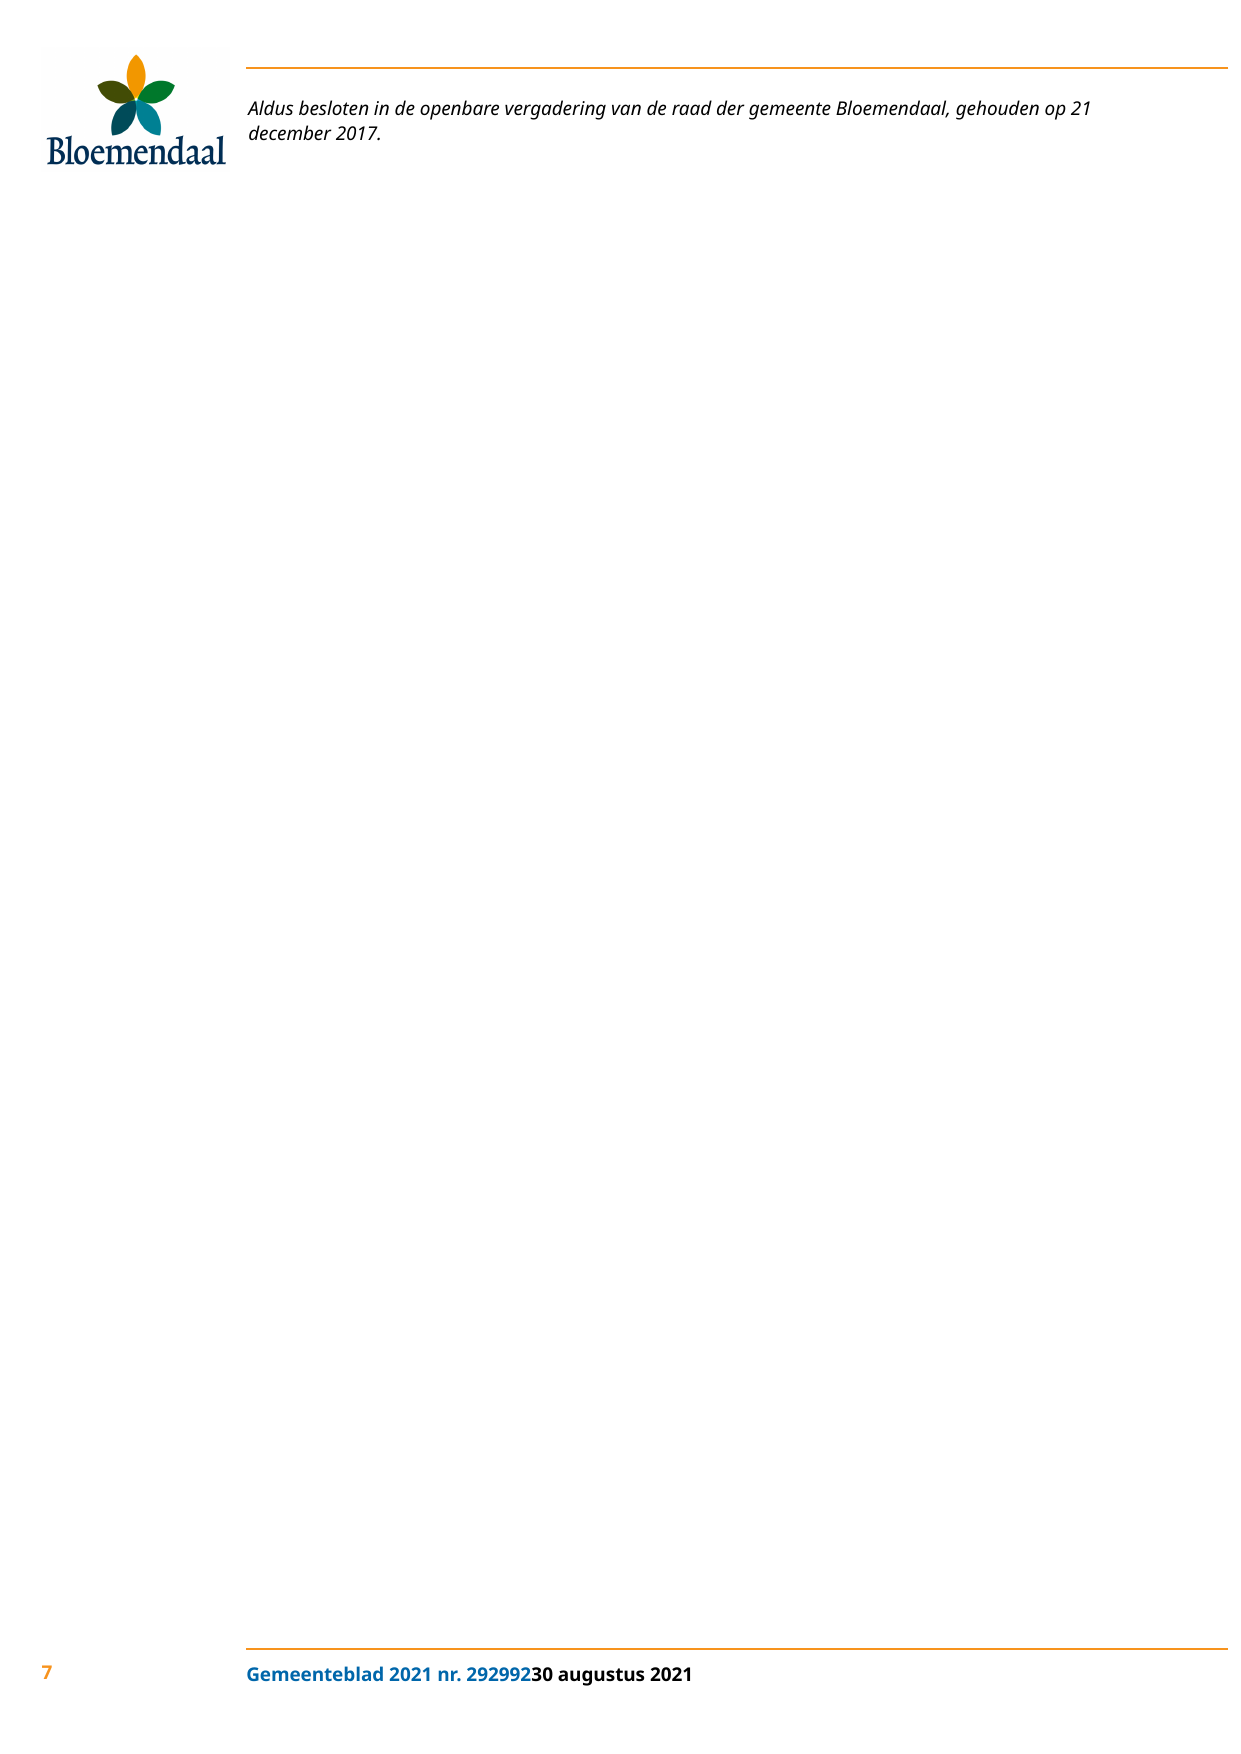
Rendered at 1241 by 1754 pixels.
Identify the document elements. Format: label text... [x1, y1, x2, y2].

text Aldus besloten in de openbare vergadering van de raad der gemeente Bloemendaal, gehouden op 21 december 2017. [248, 95, 1152, 146]
picture [41, 47, 231, 172]
